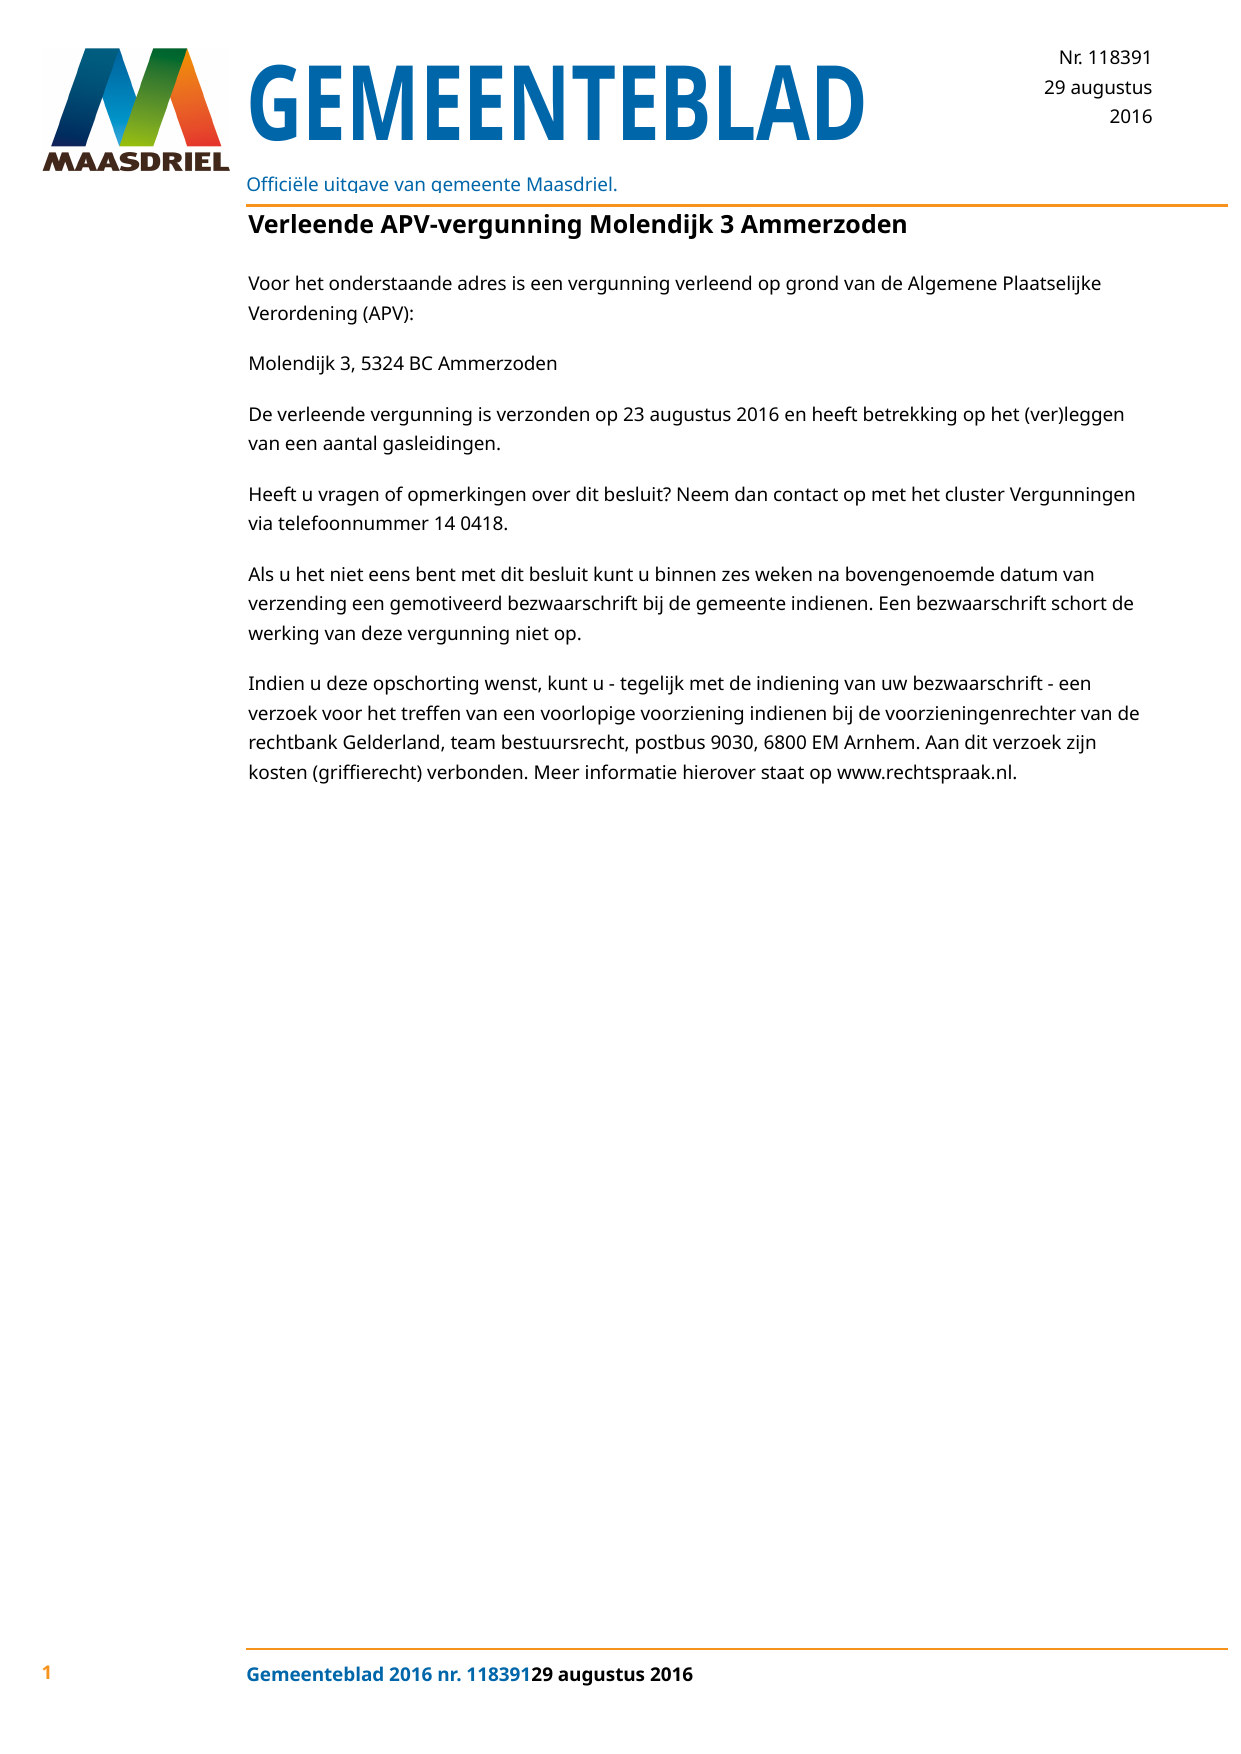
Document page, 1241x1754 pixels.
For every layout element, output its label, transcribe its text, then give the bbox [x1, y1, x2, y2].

picture [41, 47, 231, 172]
text Indien u deze opschorting wenst, kunt u - tegelijk met de indiening van uw bezwaarschrift - een verzoek voor het treffen van een voorlopige voorziening indienen bij de voorzieningenrechter van de rechtbank Gelderland, team bestuursrecht, postbus 9030, 6800 EM Arnhem. Aan dit verzoek zijn kosten (griffierecht) verbonden. Meer informatie hierover staat op www.rechtspraak.nl. [248, 670, 1152, 785]
text Molendijk 3, 5324 BC Ammerzoden [248, 350, 1152, 376]
text Voor het onderstaande adres is een vergunning verleend op grond van de Algemene Plaatselijke Verordening (APV): [248, 270, 1152, 326]
text Heeft u vragen of opmerkingen over dit besluit? Neem dan contact op met het cluster Vergunningen via telefoonnummer 14 0418. [248, 481, 1152, 536]
text De verleende vergunning is verzonden op 23 augustus 2016 en heeft betrekking op het (ver)leggen van een aantal gasleidingen. [248, 401, 1152, 456]
text Als u het niet eens bent met dit besluit kunt u binnen zes weken na bovengenoemde datum van verzending een gemotiveerd bezwaarschrift bij de gemeente indienen. Een bezwaarschrift schort de werking van deze vergunning niet op. [248, 561, 1152, 646]
text Verleende APV-vergunning Molendijk 3 Ammerzoden [248, 207, 1152, 241]
